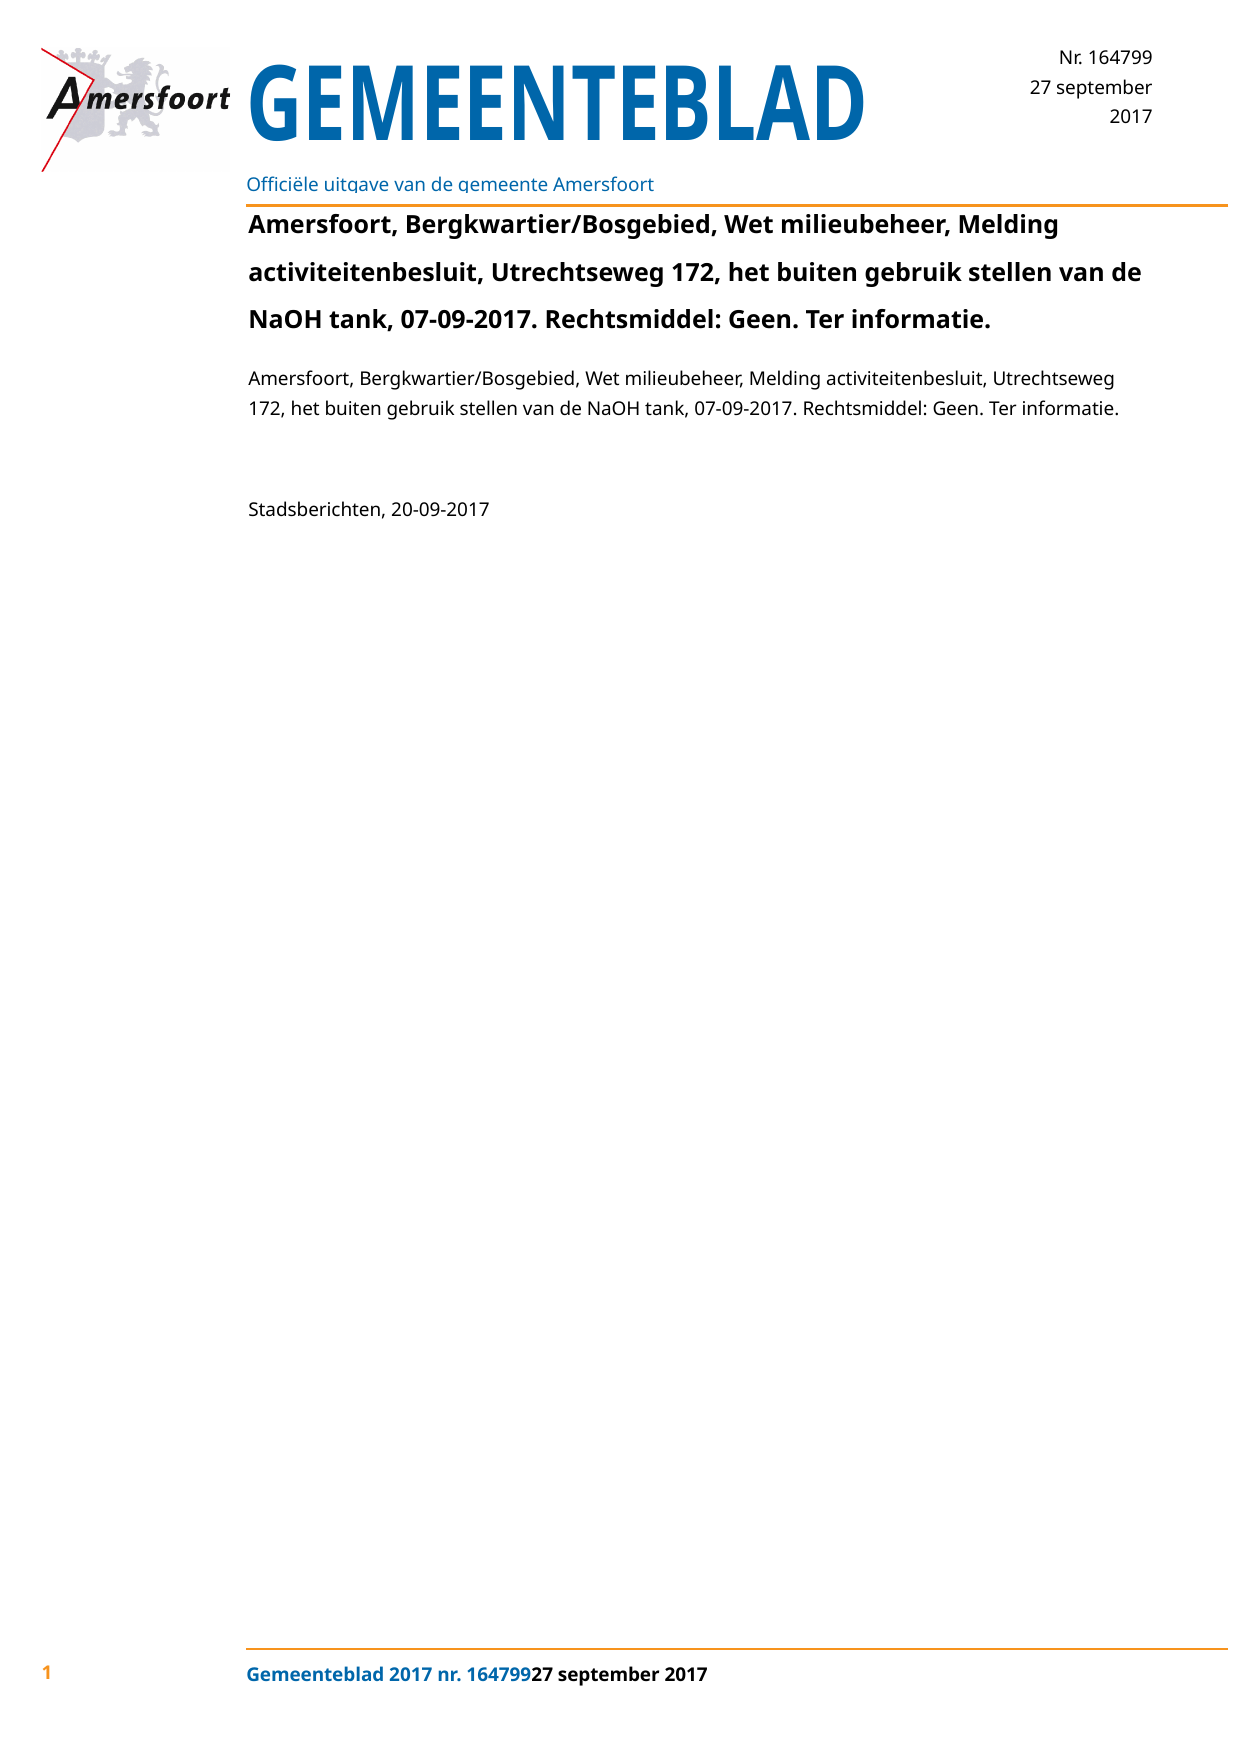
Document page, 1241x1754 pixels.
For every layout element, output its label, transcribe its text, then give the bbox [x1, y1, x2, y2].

text Amersfoort, Bergkwartier/Bosgebied, Wet milieubeheer, Melding activiteitenbesluit, Utrechtseweg 172, het buiten gebruik stellen van de NaOH tank, 07-09-2017. Rechtsmiddel: Geen. Ter informatie. [248, 366, 1152, 421]
text Amersfoort, Bergkwartier/Bosgebied, Wet milieubeheer, Melding activiteitenbesluit, Utrechtseweg 172, het buiten gebruik stellen van de NaOH tank, 07-09-2017. Rechtsmiddel: Geen. Ter informatie. [248, 207, 1152, 336]
text Stadsberichten, 20-09-2017 [248, 496, 1152, 522]
picture [41, 47, 231, 172]
